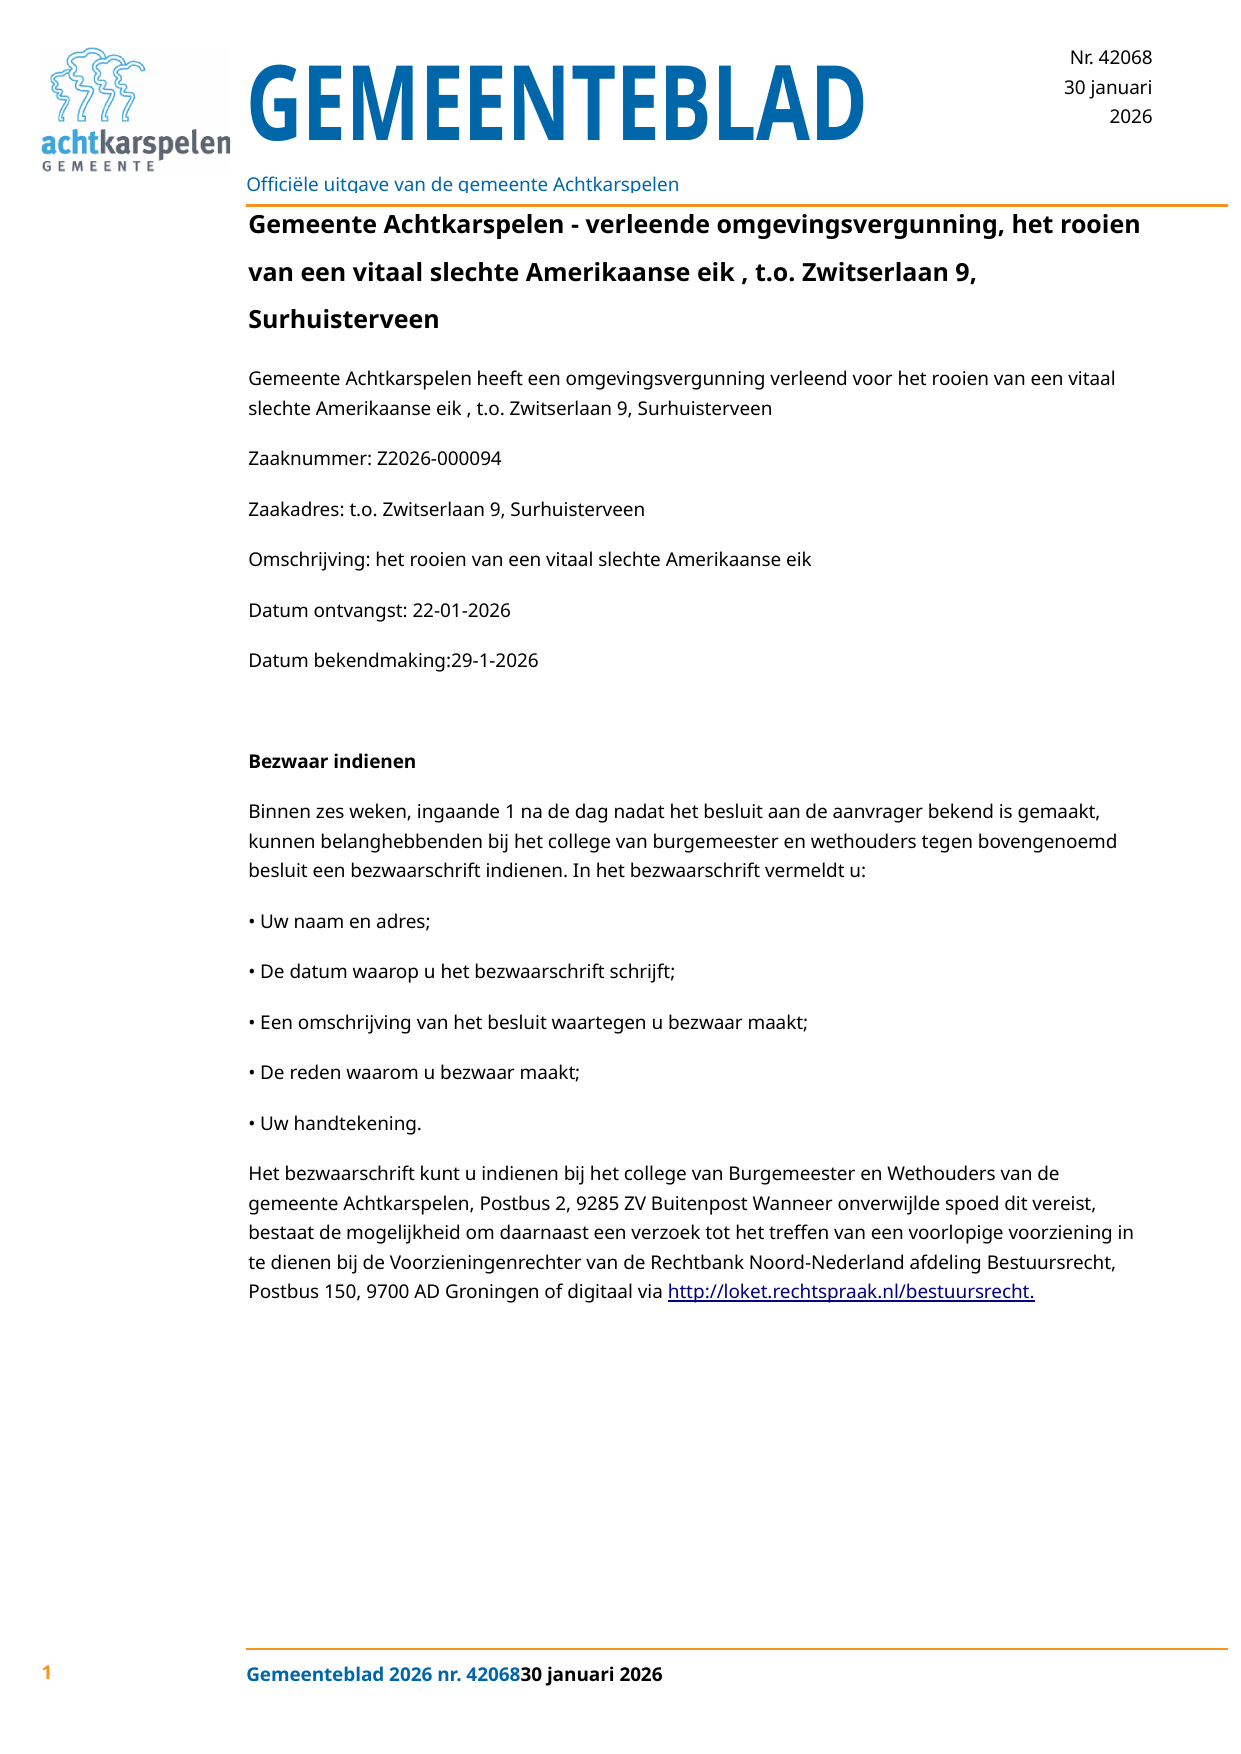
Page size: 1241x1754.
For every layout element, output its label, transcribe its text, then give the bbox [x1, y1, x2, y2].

text Datum bekendmaking:29-1-2026 [248, 647, 1152, 673]
text Gemeente Achtkarspelen - verleende omgevingsvergunning, het rooien van een vitaal slechte Amerikaanse eik , t.o. Zwitserlaan 9, Surhuisterveen [248, 207, 1152, 336]
text Zaakadres: t.o. Zwitserlaan 9, Surhuisterveen [248, 496, 1152, 522]
text Omschrijving: het rooien van een vitaal slechte Amerikaanse eik [248, 546, 1152, 572]
text • De datum waarop u het bezwaarschrift schrijft; [248, 958, 1152, 984]
text Gemeente Achtkarspelen heeft een omgevingsvergunning verleend voor het rooien van een vitaal slechte Amerikaanse eik , t.o. Zwitserlaan 9, Surhuisterveen [248, 366, 1152, 421]
text Binnen zes weken, ingaande 1 na de dag nadat het besluit aan de aanvrager bekend is gemaakt, kunnen belanghebbenden bij het college van burgemeester en wethouders tegen bovengenoemd besluit een bezwaarschrift indienen. In het bezwaarschrift vermeldt u: [248, 798, 1152, 883]
text Het bezwaarschrift kunt u indienen bij het college van Burgemeester en Wethouders van de gemeente Achtkarspelen, Postbus 2, 9285 ZV Buitenpost Wanneer onverwijlde spoed dit vereist, bestaat de mogelijkheid om daarnaast een verzoek tot het treffen van een voorlopige voorziening in te dienen bij de Voorzieningenrechter van de Rechtbank Noord-Nederland afdeling Bestuursrecht, Postbus 150, 9700 AD Groningen of digitaal via http://loket.rechtspraak.nl/bestuursrecht. [248, 1160, 1152, 1304]
text • Uw naam en adres; [248, 908, 1152, 934]
text Datum ontvangst: 22-01-2026 [248, 597, 1152, 622]
text Bezwaar indienen [248, 748, 1152, 774]
text • De reden waarom u bezwaar maakt; [248, 1059, 1152, 1085]
text Zaaknummer: Z2026-000094 [248, 446, 1152, 471]
text • Een omschrijving van het besluit waartegen u bezwaar maakt; [248, 1009, 1152, 1034]
picture [41, 47, 231, 172]
text • Uw handtekening. [248, 1110, 1152, 1135]
